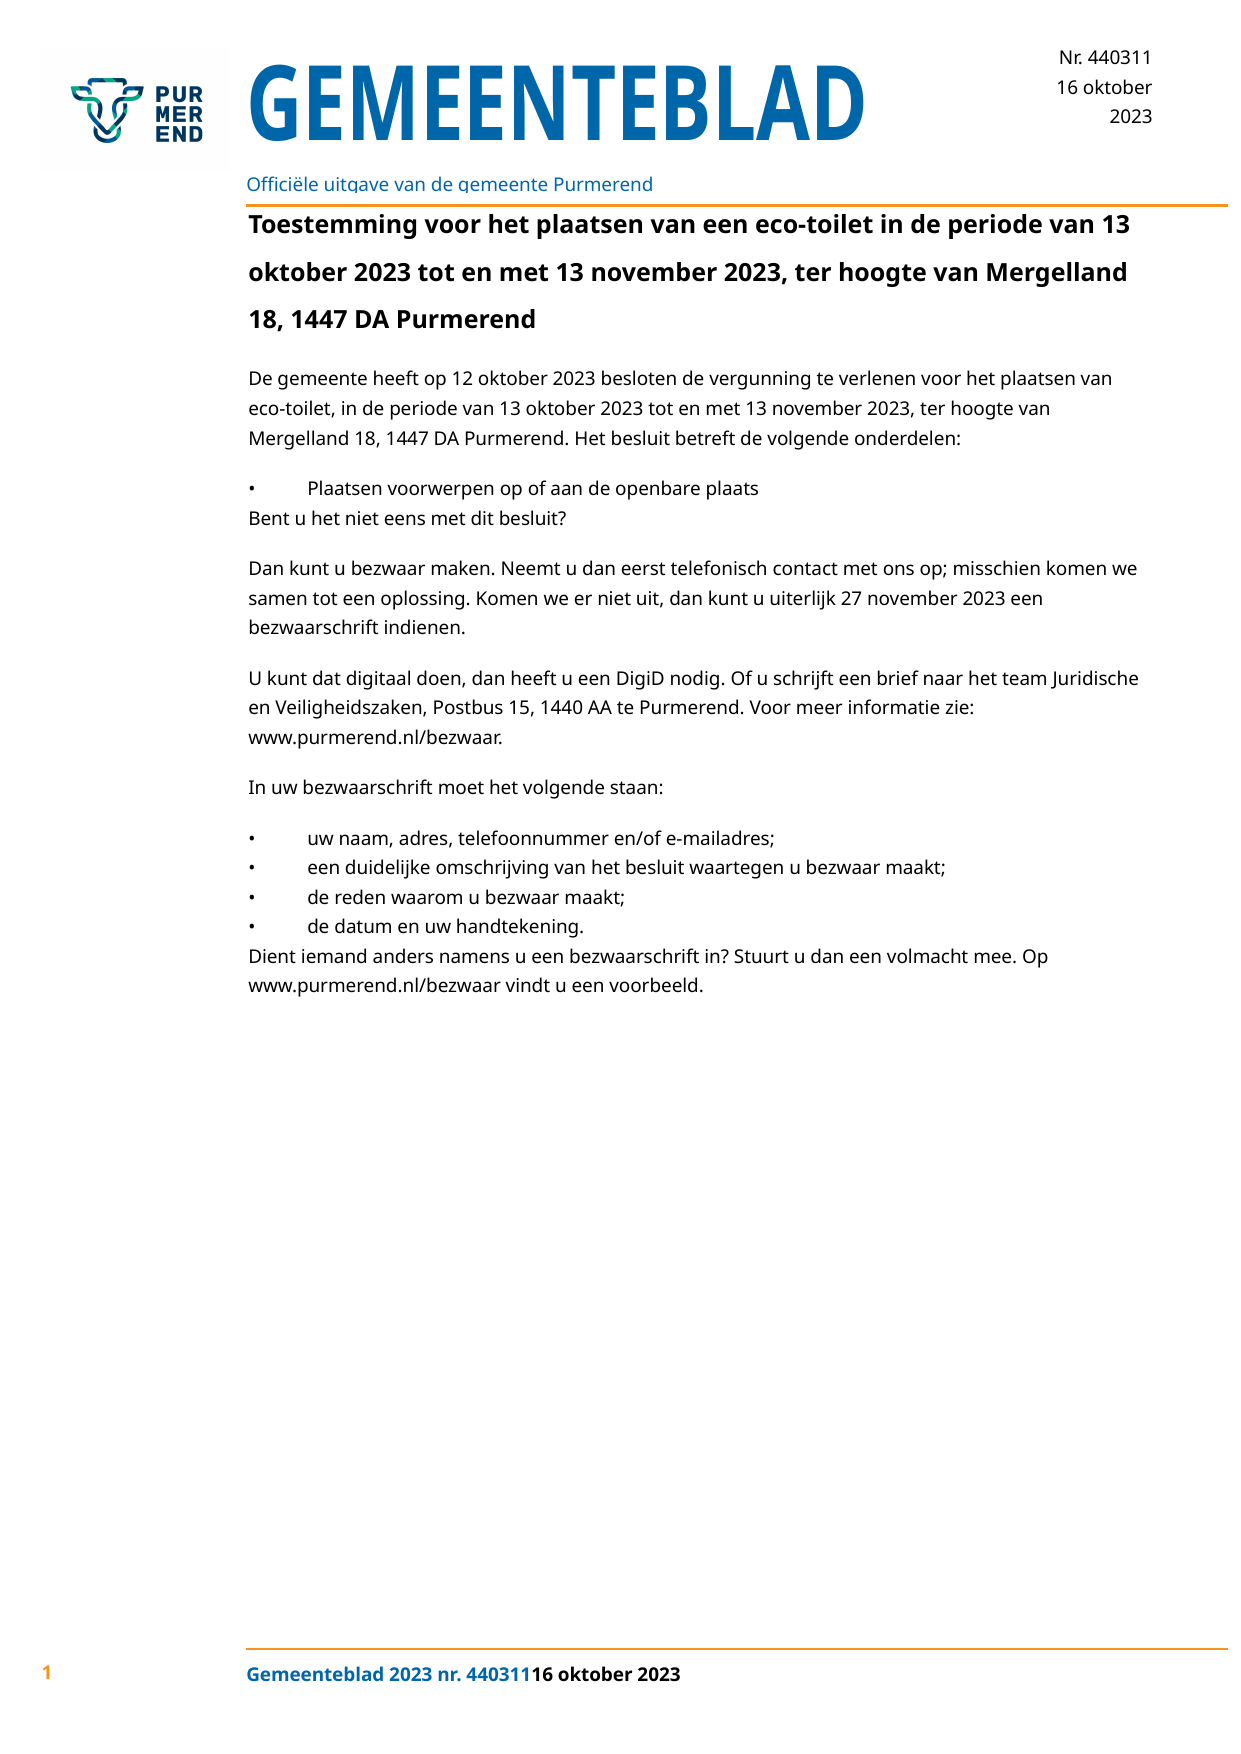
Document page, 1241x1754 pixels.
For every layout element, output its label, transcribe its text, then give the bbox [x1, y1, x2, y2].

text Toestemming voor het plaatsen van een eco-toilet in de periode van 13 oktober 2023 tot en met 13 november 2023, ter hoogte van Mergelland 18, 1447 DA Purmerend [248, 207, 1152, 336]
picture [41, 47, 231, 172]
list de datum en uw handtekening. [248, 913, 1152, 939]
list een duidelijke omschrijving van het besluit waartegen u bezwaar maakt; [248, 854, 1152, 880]
text Bent u het niet eens met dit besluit? [248, 505, 1152, 530]
list Plaatsen voorwerpen op of aan de openbare plaats [248, 475, 1152, 501]
list uw naam, adres, telefoonnummer en/of e-mailadres; [248, 825, 1152, 850]
text Dient iemand anders namens u een bezwaarschrift in? Stuurt u dan een volmacht mee. Op www.purmerend.nl/bezwaar vindt u een voorbeeld. [248, 943, 1152, 998]
text De gemeente heeft op 12 oktober 2023 besloten de vergunning te verlenen voor het plaatsen van eco-toilet, in de periode van 13 oktober 2023 tot en met 13 november 2023, ter hoogte van Mergelland 18, 1447 DA Purmerend. Het besluit betreft de volgende onderdelen: [248, 366, 1152, 450]
list de reden waarom u bezwaar maakt; [248, 884, 1152, 909]
text In uw bezwaarschrift moet het volgende staan: [248, 774, 1152, 800]
text Dan kunt u bezwaar maken. Neemt u dan eerst telefonisch contact met ons op; misschien komen we samen tot een oplossing. Komen we er niet uit, dan kunt u uiterlijk 27 november 2023 een bezwaarschrift indienen. [248, 555, 1152, 640]
text U kunt dat digitaal doen, dan heeft u een DigiD nodig. Of u schrijft een brief naar het team Juridische en Veiligheidszaken, Postbus 15, 1440 AA te Purmerend. Voor meer informatie zie: www.purmerend.nl/bezwaar. [248, 665, 1152, 749]
